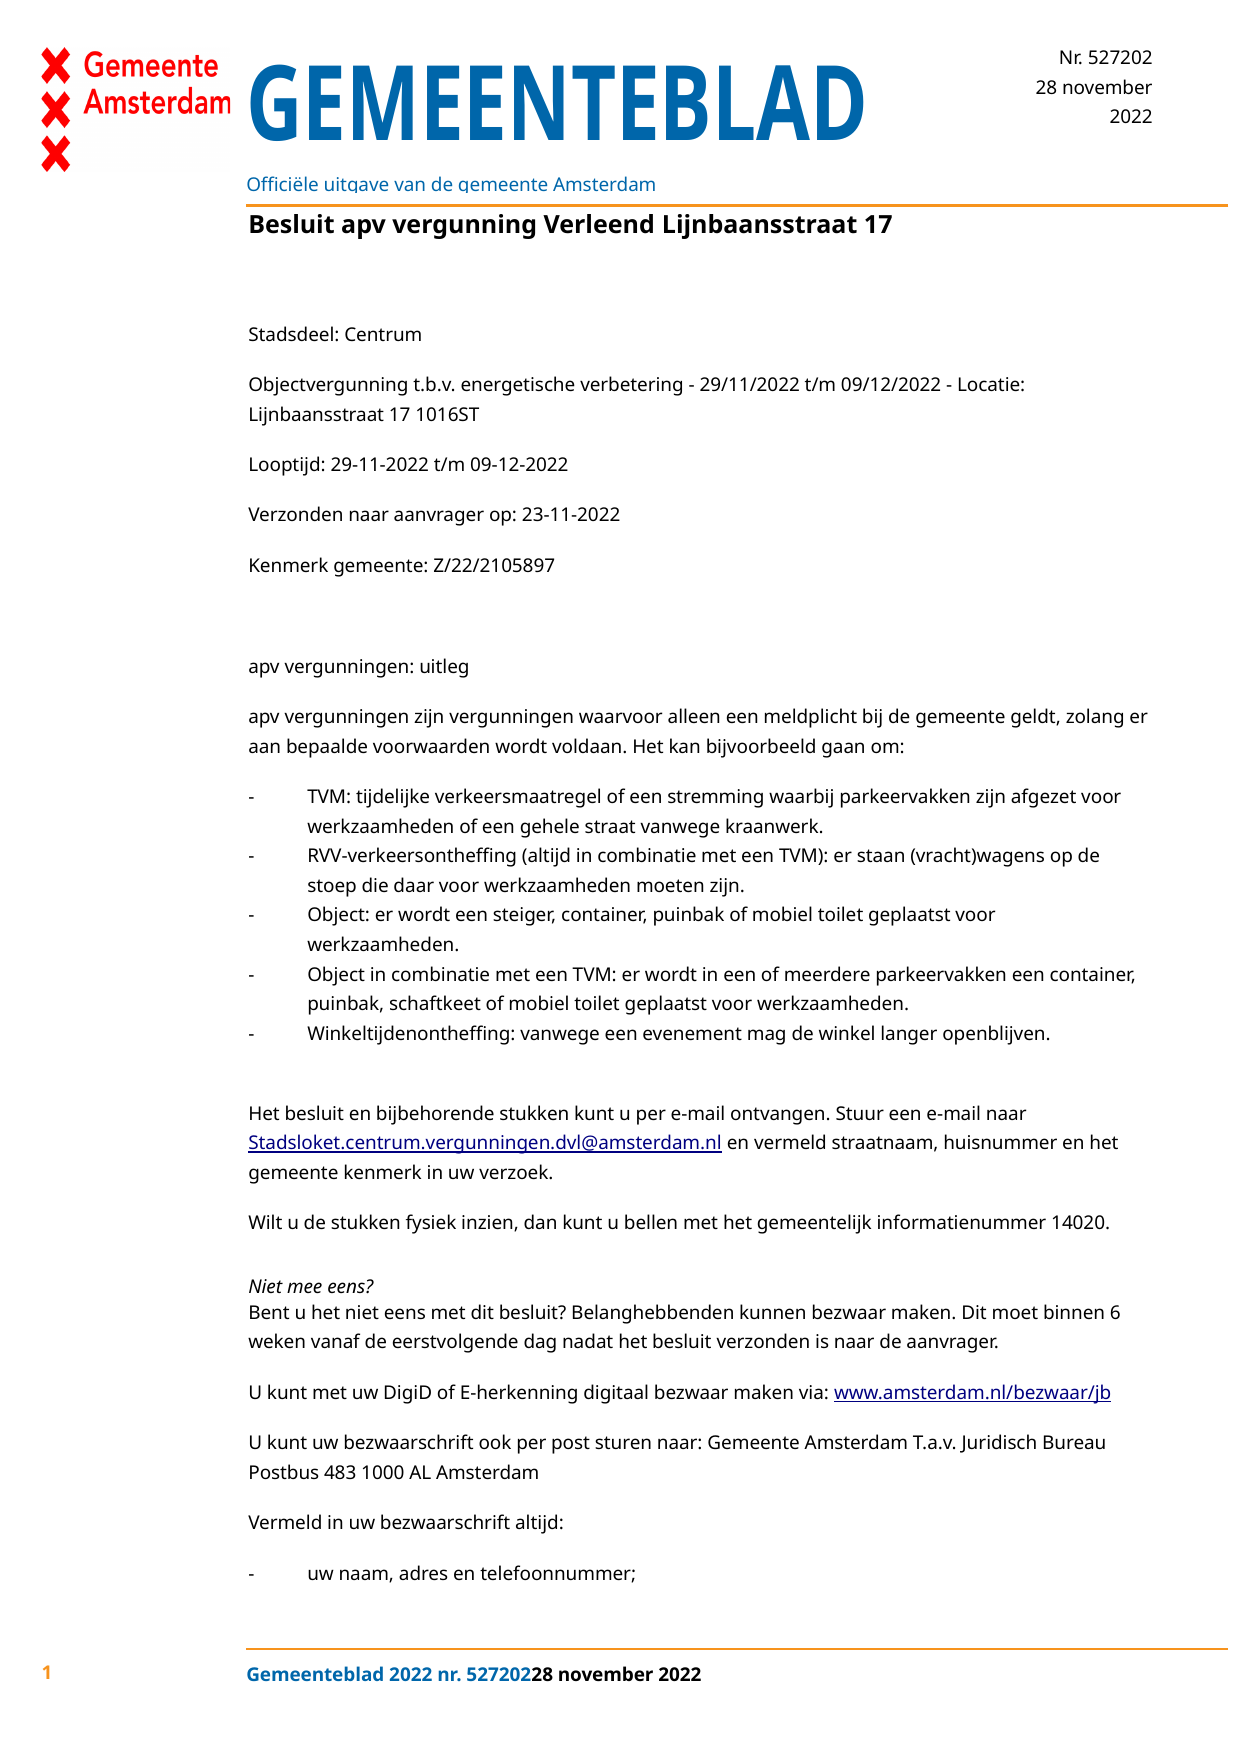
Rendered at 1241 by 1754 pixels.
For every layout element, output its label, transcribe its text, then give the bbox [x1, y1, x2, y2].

text Niet mee eens? [248, 1273, 1152, 1299]
text Besluit apv vergunning Verleend Lijnbaansstraat 17 [248, 207, 1152, 241]
text Vermeld in uw bezwaarschrift altijd: [248, 1509, 1152, 1535]
text Looptijd: 29-11-2022 t/m 09-12-2022 [248, 451, 1152, 477]
text U kunt uw bezwaarschrift ook per post sturen naar: Gemeente Amsterdam T.a.v. Juridisch Bureau Postbus 483 1000 AL Amsterdam [248, 1429, 1152, 1485]
text Het besluit en bijbehorende stukken kunt u per e-mail ontvangen. Stuur een e-mail naar Stadsloket.centrum.vergunningen.dvl@amsterdam.nl en vermeld straatnaam, huisnummer en het gemeente kenmerk in uw verzoek. [248, 1100, 1152, 1185]
list uw naam, adres en telefoonnummer; [248, 1560, 1152, 1586]
text Wilt u de stukken fysiek inzien, dan kunt u bellen met het gemeentelijk informatienummer 14020. [248, 1209, 1152, 1235]
text Verzonden naar aanvrager op: 23-11-2022 [248, 502, 1152, 527]
list Winkeltijdenontheffing: vanwege een evenement mag de winkel langer openblijven. [248, 1020, 1152, 1046]
text apv vergunningen zijn vergunningen waarvoor alleen een meldplicht bij de gemeente geldt, zolang er aan bepaalde voorwaarden wordt voldaan. Het kan bijvoorbeeld gaan om: [248, 703, 1152, 758]
text Bent u het niet eens met dit besluit? Belanghebbenden kunnen bezwaar maken. Dit moet binnen 6 weken vanaf de eerstvolgende dag nadat het besluit verzonden is naar de aanvrager. [248, 1299, 1152, 1354]
text Objectvergunning t.b.v. energetische verbetering - 29/11/2022 t/m 09/12/2022 - Locatie: Lijnbaansstraat 17 1016ST [248, 371, 1152, 426]
list Object in combinatie met een TVM: er wordt in een of meerdere parkeervakken een container, puinbak, schaftkeet of mobiel toilet geplaatst voor werkzaamheden. [248, 961, 1152, 1016]
list Object: er wordt een steiger, container, puinbak of mobiel toilet geplaatst voor werkzaamheden. [248, 902, 1152, 957]
text apv vergunningen: uitleg [248, 653, 1152, 678]
text Stadsdeel: Centrum [248, 321, 1152, 346]
picture [41, 47, 231, 172]
list RVV-verkeersontheffing (altijd in combinatie met een TVM): er staan (vracht)wagens op de stoep die daar voor werkzaamheden moeten zijn. [248, 842, 1152, 898]
list TVM: tijdelijke verkeersmaatregel of een stremming waarbij parkeervakken zijn afgezet voor werkzaamheden of een gehele straat vanwege kraanwerk. [248, 783, 1152, 838]
text U kunt met uw DigiD of E-herkenning digitaal bezwaar maken via: www.amsterdam.nl/bezwaar/jb [248, 1379, 1152, 1405]
text Kenmerk gemeente: Z/22/2105897 [248, 552, 1152, 578]
